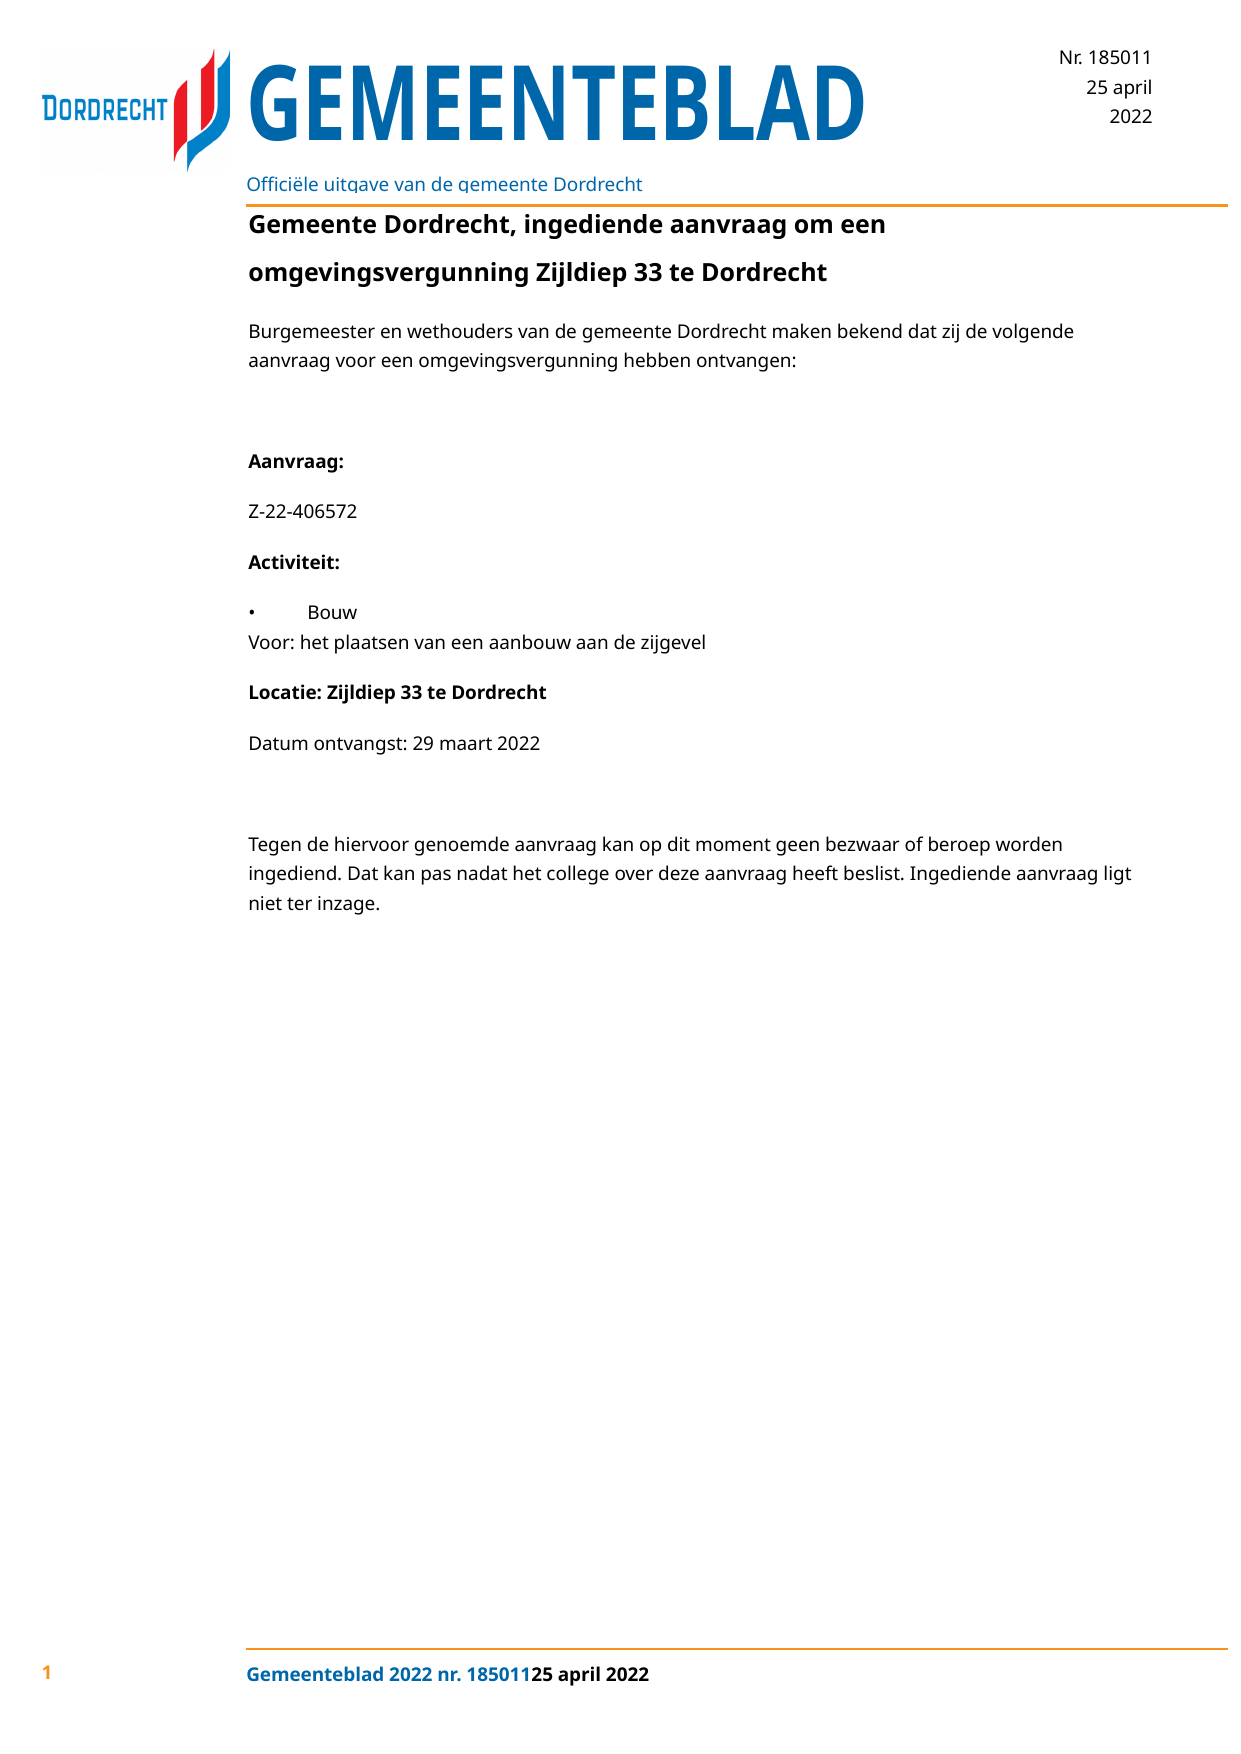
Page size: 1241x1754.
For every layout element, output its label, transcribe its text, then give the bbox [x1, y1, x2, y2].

text Datum ontvangst: 29 maart 2022 [248, 730, 1152, 756]
text Aanvraag: [248, 448, 1152, 474]
text Activiteit: [248, 549, 1152, 575]
text Z-22-406572 [248, 499, 1152, 524]
text Locatie: Zijldiep 33 te Dordrecht [248, 679, 1152, 705]
picture [41, 47, 231, 172]
list Bouw [248, 599, 1152, 625]
text Gemeente Dordrecht, ingediende aanvraag om een omgevingsvergunning Zijldiep 33 te Dordrecht [248, 207, 1152, 288]
text Tegen de hiervoor genoemde aanvraag kan op dit moment geen bezwaar of beroep worden ingediend. Dat kan pas nadat het college over deze aanvraag heeft beslist. Ingediende aanvraag ligt niet ter inzage. [248, 831, 1152, 916]
text Voor: het plaatsen van een aanbouw aan de zijgevel [248, 629, 1152, 655]
text Burgemeester en wethouders van de gemeente Dordrecht maken bekend dat zij de volgende aanvraag voor een omgevingsvergunning hebben ontvangen: [248, 318, 1152, 373]
